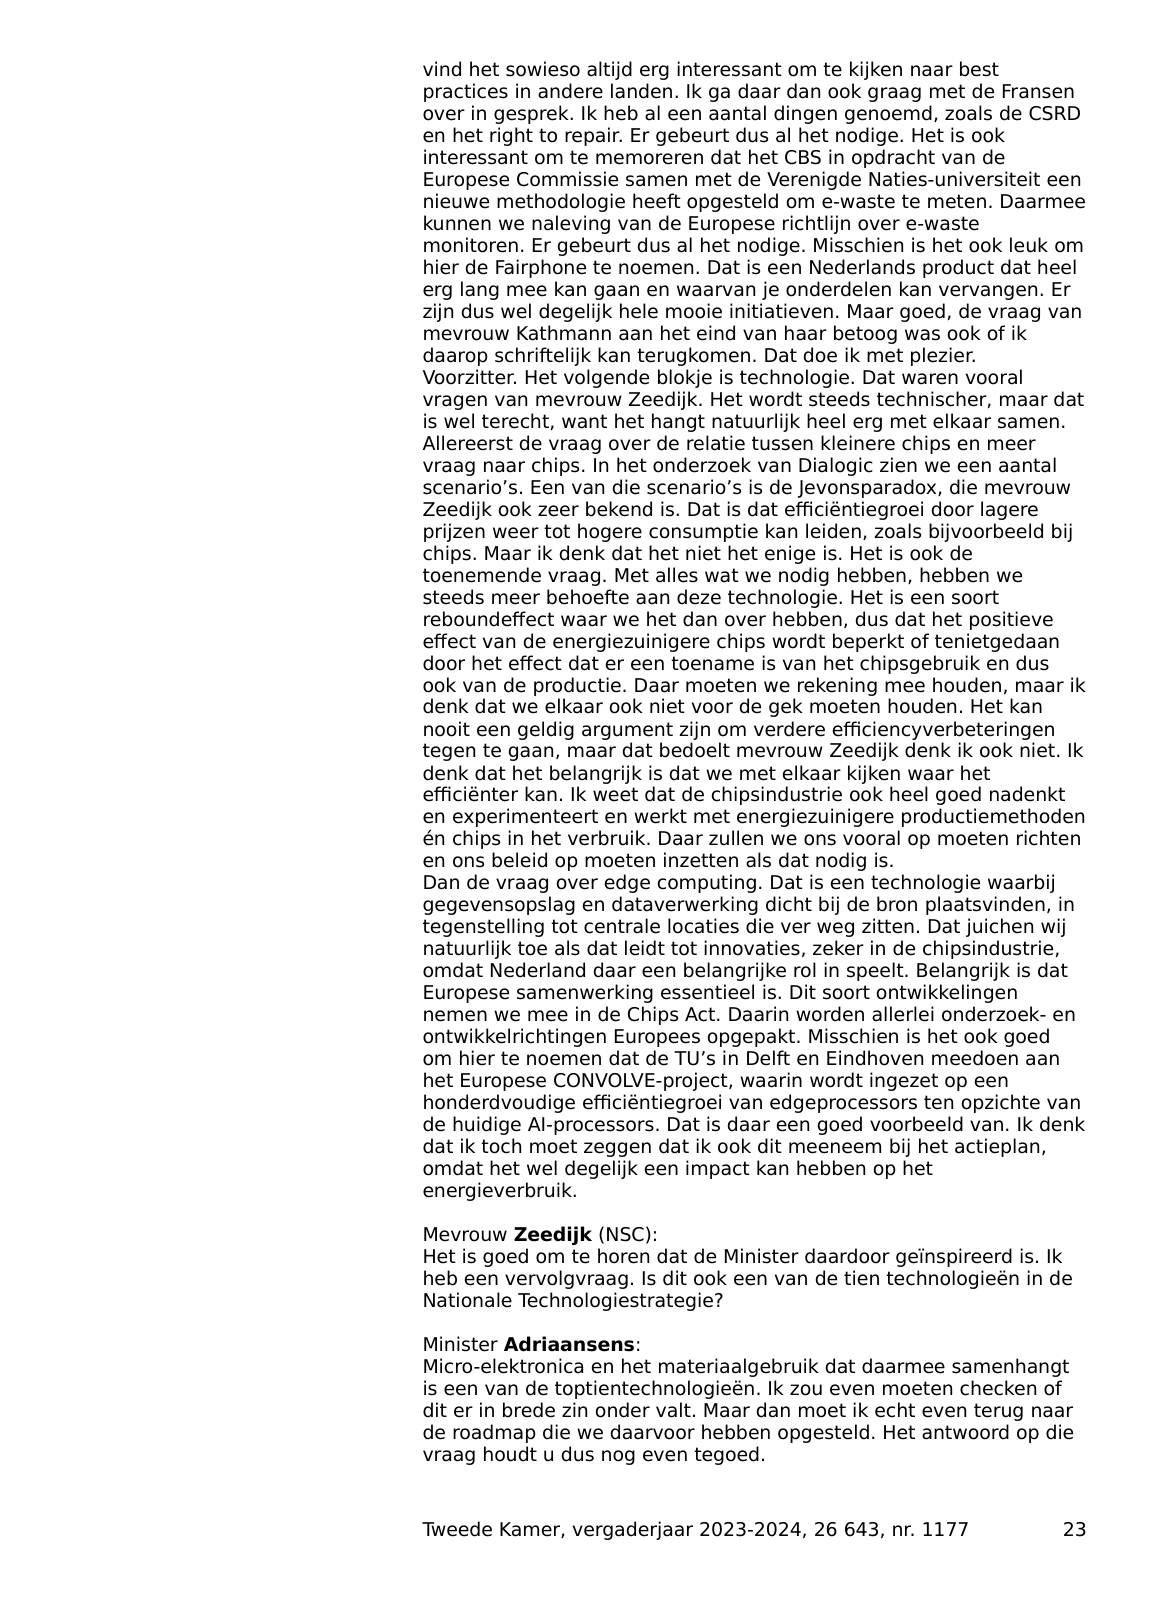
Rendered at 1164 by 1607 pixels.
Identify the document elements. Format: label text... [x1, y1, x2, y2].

text Micro-elektronica en het materiaalgebruik dat daarmee samenhangt is een van de toptientechnologieën. Ik zou even moeten checken of dit er in brede zin onder valt. Maar dan moet ik echt even terug naar de roadmap die we daarvoor hebben opgesteld. Het antwoord op die vraag houdt u dus nog even tegoed. [422, 1356, 1087, 1466]
text Dan de vraag over edge computing. Dat is een technologie waarbij gegevensopslag en dataverwerking dicht bij de bron plaatsvinden, in tegenstelling tot centrale locaties die ver weg zitten. Dat juichen wij natuurlijk toe als dat leidt tot innovaties, zeker in de chipsindustrie, omdat Nederland daar een belangrijke rol in speelt. Belangrijk is dat Europese samenwerking essentieel is. Dit soort ontwikkelingen nemen we mee in de Chips Act. Daarin worden allerlei onderzoek- en ontwikkelrichtingen Europees opgepakt. Misschien is het ook goed om hier te noemen dat de TU’s in Delft en Eindhoven meedoen aan het Europese CONVOLVE-project, waarin wordt ingezet op een honderdvoudige efficiëntiegroei van edgeprocessors ten opzichte van de huidige AI-processors. Dat is daar een goed voorbeeld van. Ik denk dat ik toch moet zeggen dat ik ook dit meeneem bij het actieplan, omdat het wel degelijk een impact kan hebben op het energieverbruik. [422, 872, 1087, 1202]
text Mevrouw Zeedijk (NSC): [422, 1224, 1087, 1246]
text Minister Adriaansens: [422, 1334, 1087, 1356]
text vind het sowieso altijd erg interessant om te kijken naar best practices in andere landen. Ik ga daar dan ook graag met de Fransen over in gesprek. Ik heb al een aantal dingen genoemd, zoals de CSRD en het right to repair. Er gebeurt dus al het nodige. Het is ook interessant om te memoreren dat het CBS in opdracht van de Europese Commissie samen met de Verenigde Naties-universiteit een nieuwe methodologie heeft opgesteld om e-waste te meten. Daarmee kunnen we naleving van de Europese richtlijn over e-waste monitoren. Er gebeurt dus al het nodige. Misschien is het ook leuk om hier de Fairphone te noemen. Dat is een Nederlands product dat heel erg lang mee kan gaan en waarvan je onderdelen kan vervangen. Er zijn dus wel degelijk hele mooie initiatieven. Maar goed, de vraag van mevrouw Kathmann aan het eind van haar betoog was ook of ik daarop schriftelijk kan terugkomen. Dat doe ik met plezier. [422, 59, 1087, 367]
text Voorzitter. Het volgende blokje is technologie. Dat waren vooral vragen van mevrouw Zeedijk. Het wordt steeds technischer, maar dat is wel terecht, want het hangt natuurlijk heel erg met elkaar samen. Allereerst de vraag over de relatie tussen kleinere chips en meer vraag naar chips. In het onderzoek van Dialogic zien we een aantal scenario’s. Een van die scenario’s is de Jevonsparadox, die mevrouw Zeedijk ook zeer bekend is. Dat is dat efficiëntiegroei door lagere prijzen weer tot hogere consumptie kan leiden, zoals bijvoorbeeld bij chips. Maar ik denk dat het niet het enige is. Het is ook de toenemende vraag. Met alles wat we nodig hebben, hebben we steeds meer behoefte aan deze technologie. Het is een soort reboundeffect waar we het dan over hebben, dus dat het positieve effect van de energiezuinigere chips wordt beperkt of tenietgedaan door het effect dat er een toename is van het chipsgebruik en dus ook van de productie. Daar moeten we rekening mee houden, maar ik denk dat we elkaar ook niet voor de gek moeten houden. Het kan nooit een geldig argument zijn om verdere efficiencyverbeteringen tegen te gaan, maar dat bedoelt mevrouw Zeedijk denk ik ook niet. Ik denk dat het belangrijk is dat we met elkaar kijken waar het efficiënter kan. Ik weet dat de chipsindustrie ook heel goed nadenkt en experimenteert en werkt met energiezuinigere productiemethoden én chips in het verbruik. Daar zullen we ons vooral op moeten richten en ons beleid op moeten inzetten als dat nodig is. [422, 367, 1087, 872]
text Het is goed om te horen dat de Minister daardoor geïnspireerd is. Ik heb een vervolgvraag. Is dit ook een van de tien technologieën in de Nationale Technologiestrategie? [422, 1246, 1087, 1312]
